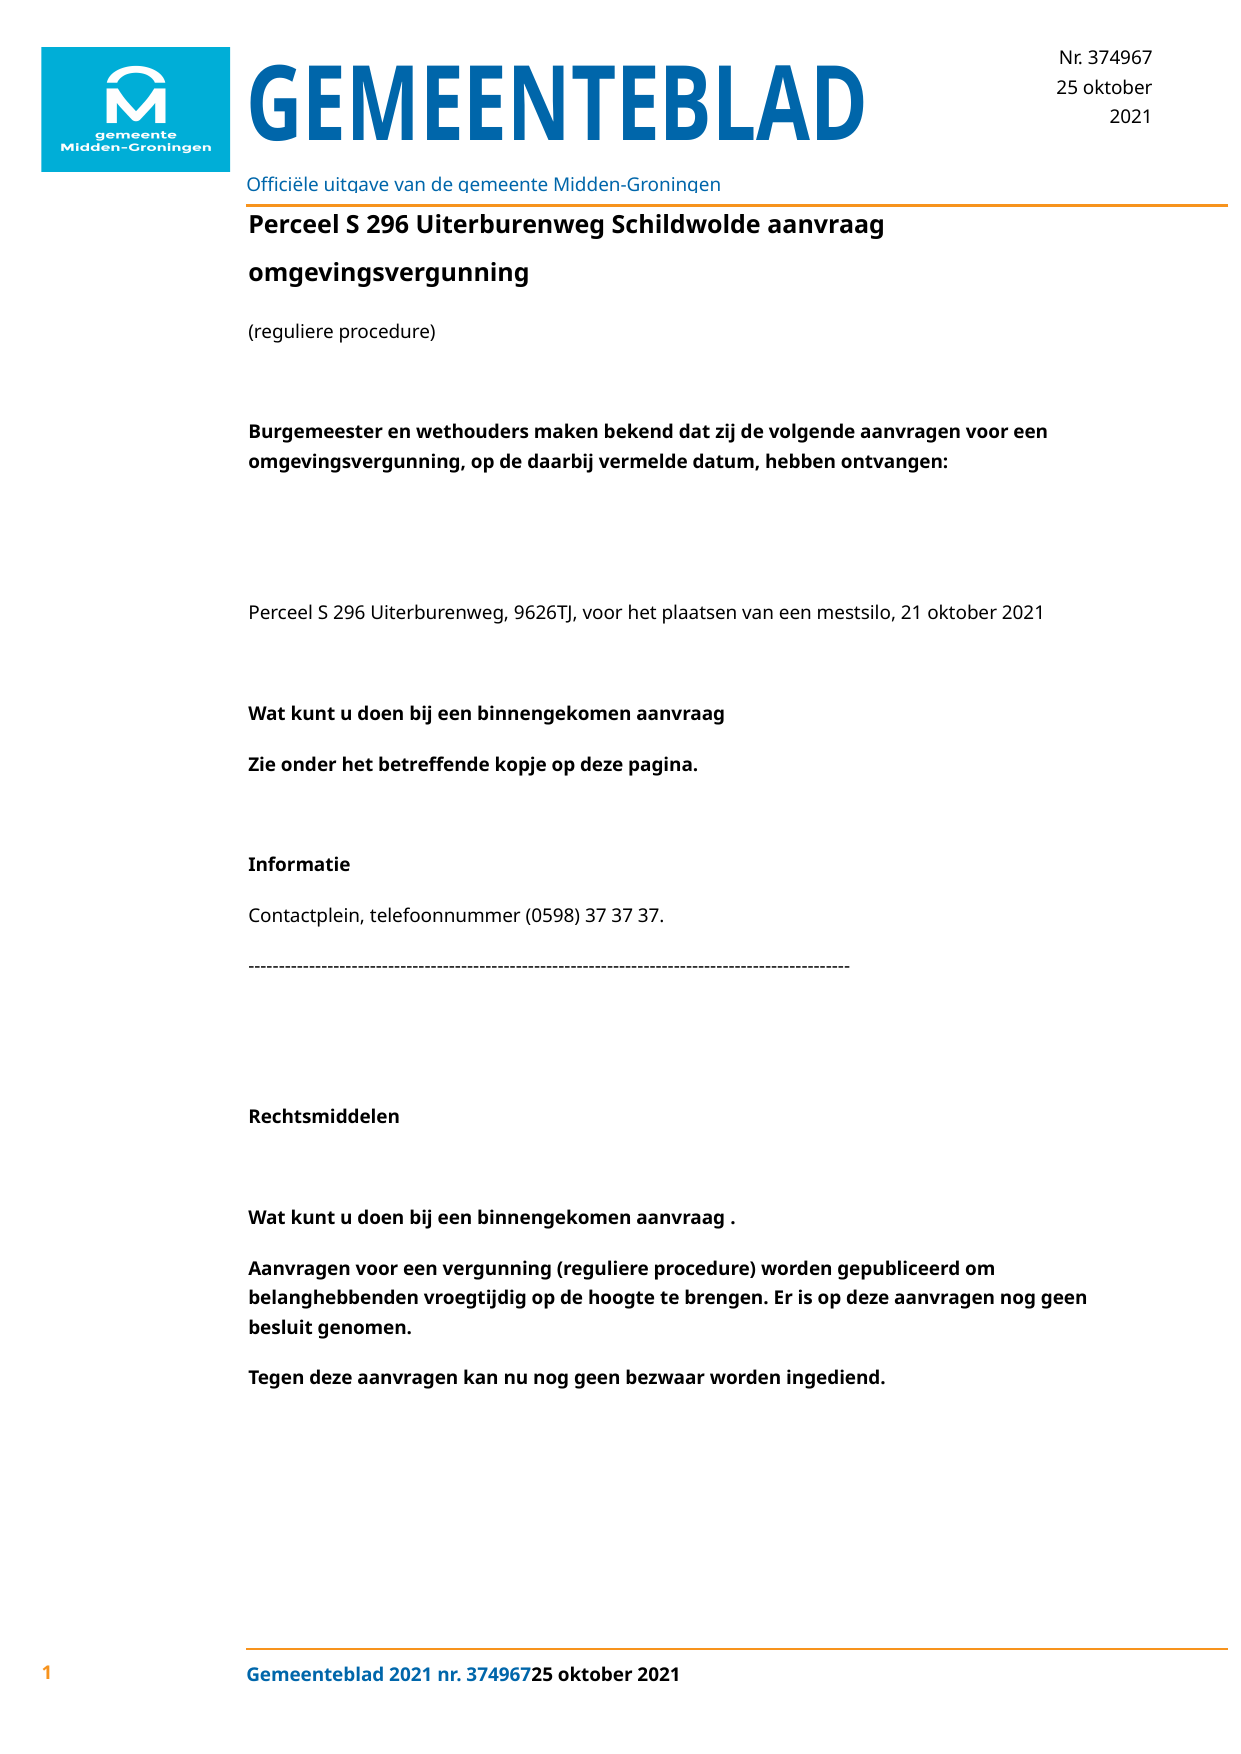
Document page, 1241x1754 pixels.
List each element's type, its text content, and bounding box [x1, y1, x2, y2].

text Rechtsmiddelen [248, 1104, 1152, 1129]
picture [108, 66, 164, 82]
text Perceel S 296 Uiterburenweg, 9626TJ, voor het plaatsen van een mestsilo, 21 oktober 2021 [248, 599, 1152, 625]
text (reguliere procedure) [248, 318, 1152, 344]
text Wat kunt u doen bij een binnengekomen aanvraag . [248, 1204, 1152, 1230]
text Zie onder het betreffende kopje op deze pagina. [248, 751, 1152, 777]
text Tegen deze aanvragen kan nu nog geen bezwaar worden ingediend. [248, 1364, 1152, 1390]
text Burgemeester en wethouders maken bekend dat zij de volgende aanvragen voor een omgevingsvergunning, op de daarbij vermelde datum, hebben ontvangen: [248, 419, 1152, 474]
picture [184, 146, 190, 153]
text Aanvragen voor een vergunning (reguliere procedure) worden gepubliceerd om belanghebbenden vroegtijdig op de hoogte te brengen. Er is op deze aanvragen nog geen besluit genomen. [248, 1255, 1152, 1340]
text --------------------------------------------------------------------------------------------------- [248, 952, 1152, 978]
text Informatie [248, 852, 1152, 877]
picture [107, 89, 165, 122]
text Wat kunt u doen bij een binnengekomen aanvraag [248, 700, 1152, 726]
text Contactplein, telefoonnummer (0598) 37 37 37. [248, 902, 1152, 928]
text Perceel S 296 Uiterburenweg Schildwolde aanvraag omgevingsvergunning [248, 207, 1152, 288]
